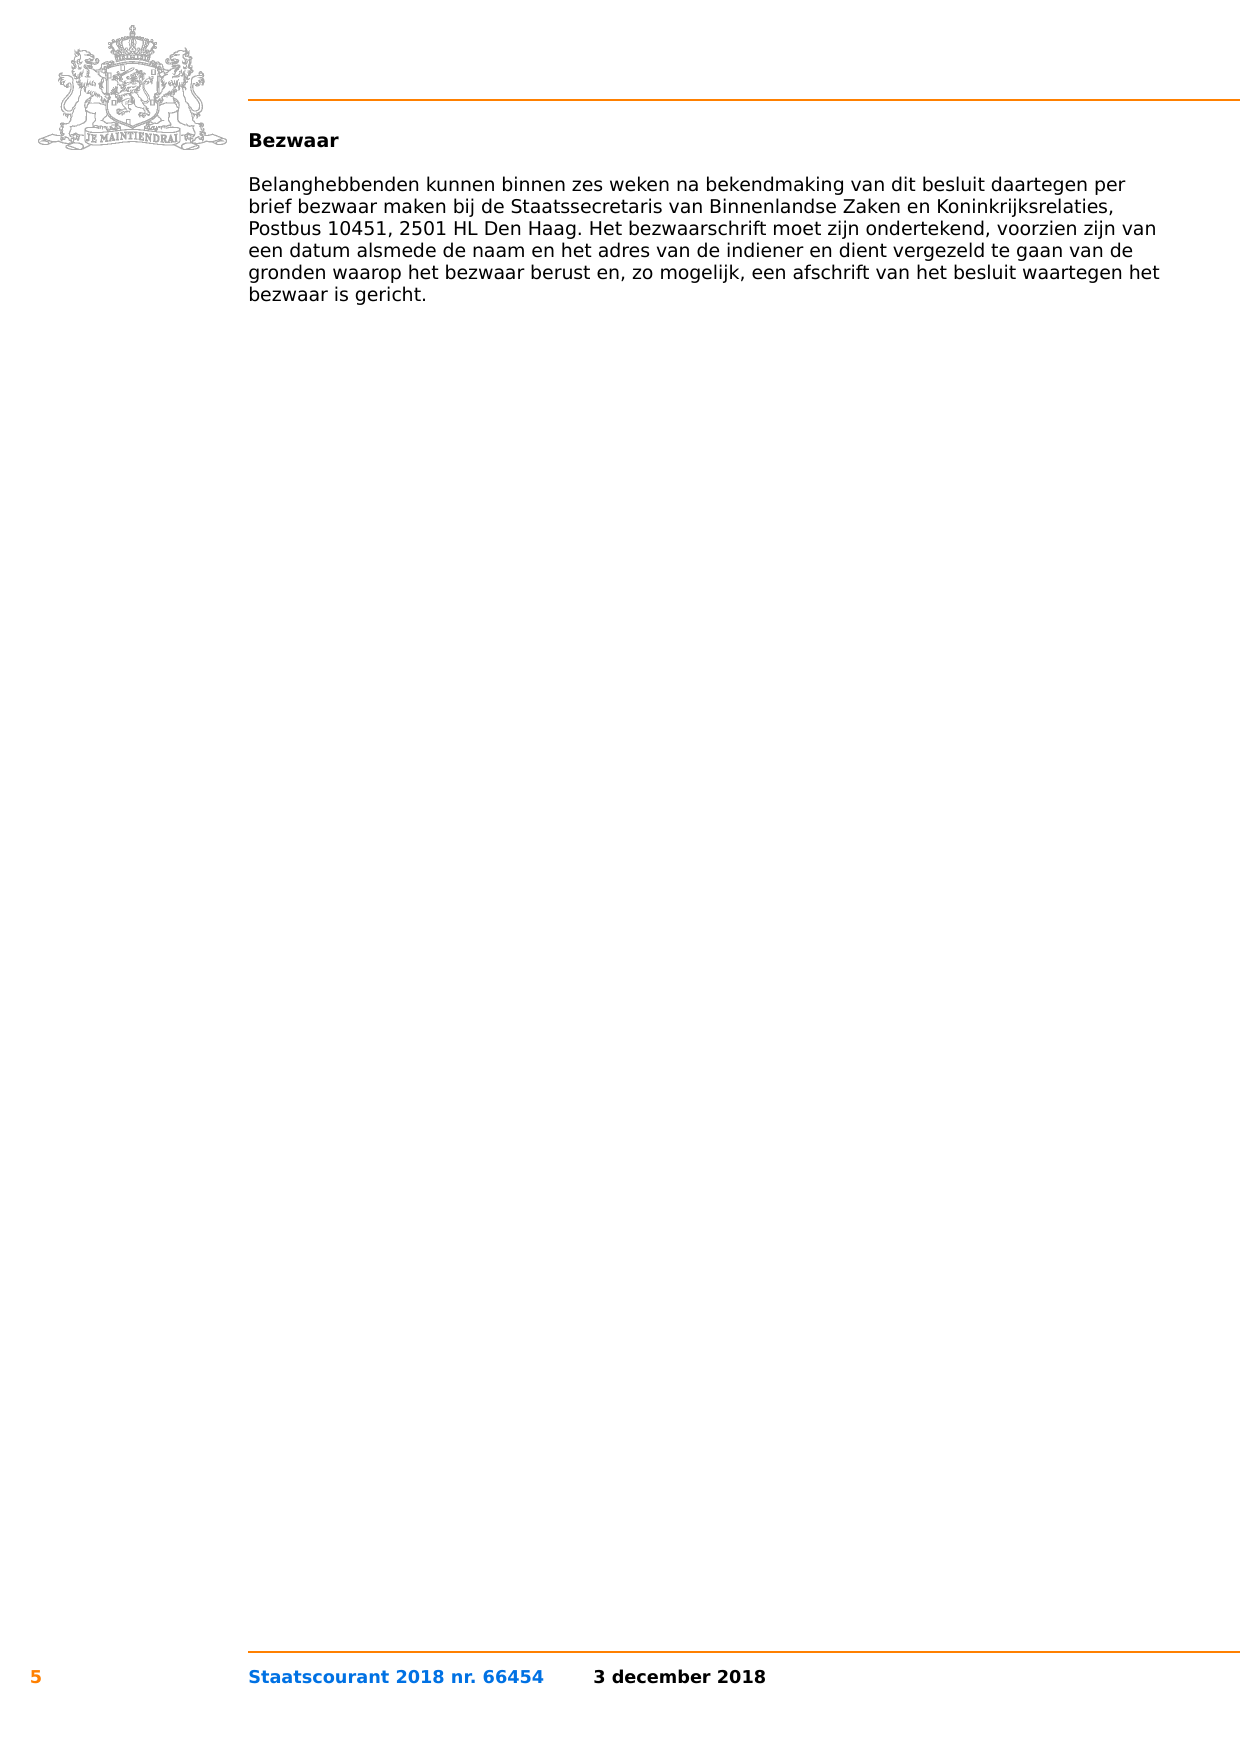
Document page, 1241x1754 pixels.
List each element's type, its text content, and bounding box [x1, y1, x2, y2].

picture [38, 25, 227, 150]
text Bezwaar [248, 130, 1163, 152]
text Belanghebbenden kunnen binnen zes weken na bekendmaking van dit besluit daartegen per brief bezwaar maken bij de Staatssecretaris van Binnenlandse Zaken en Koninkrijksrelaties, Postbus 10451, 2501 HL Den Haag. Het bezwaarschrift moet zijn ondertekend, voorzien zijn van een datum alsmede de naam en het adres van de indiener en dient vergezeld te gaan van de gronden waarop het bezwaar berust en, zo mogelijk, een afschrift van het besluit waartegen het bezwaar is gericht. [248, 174, 1163, 306]
